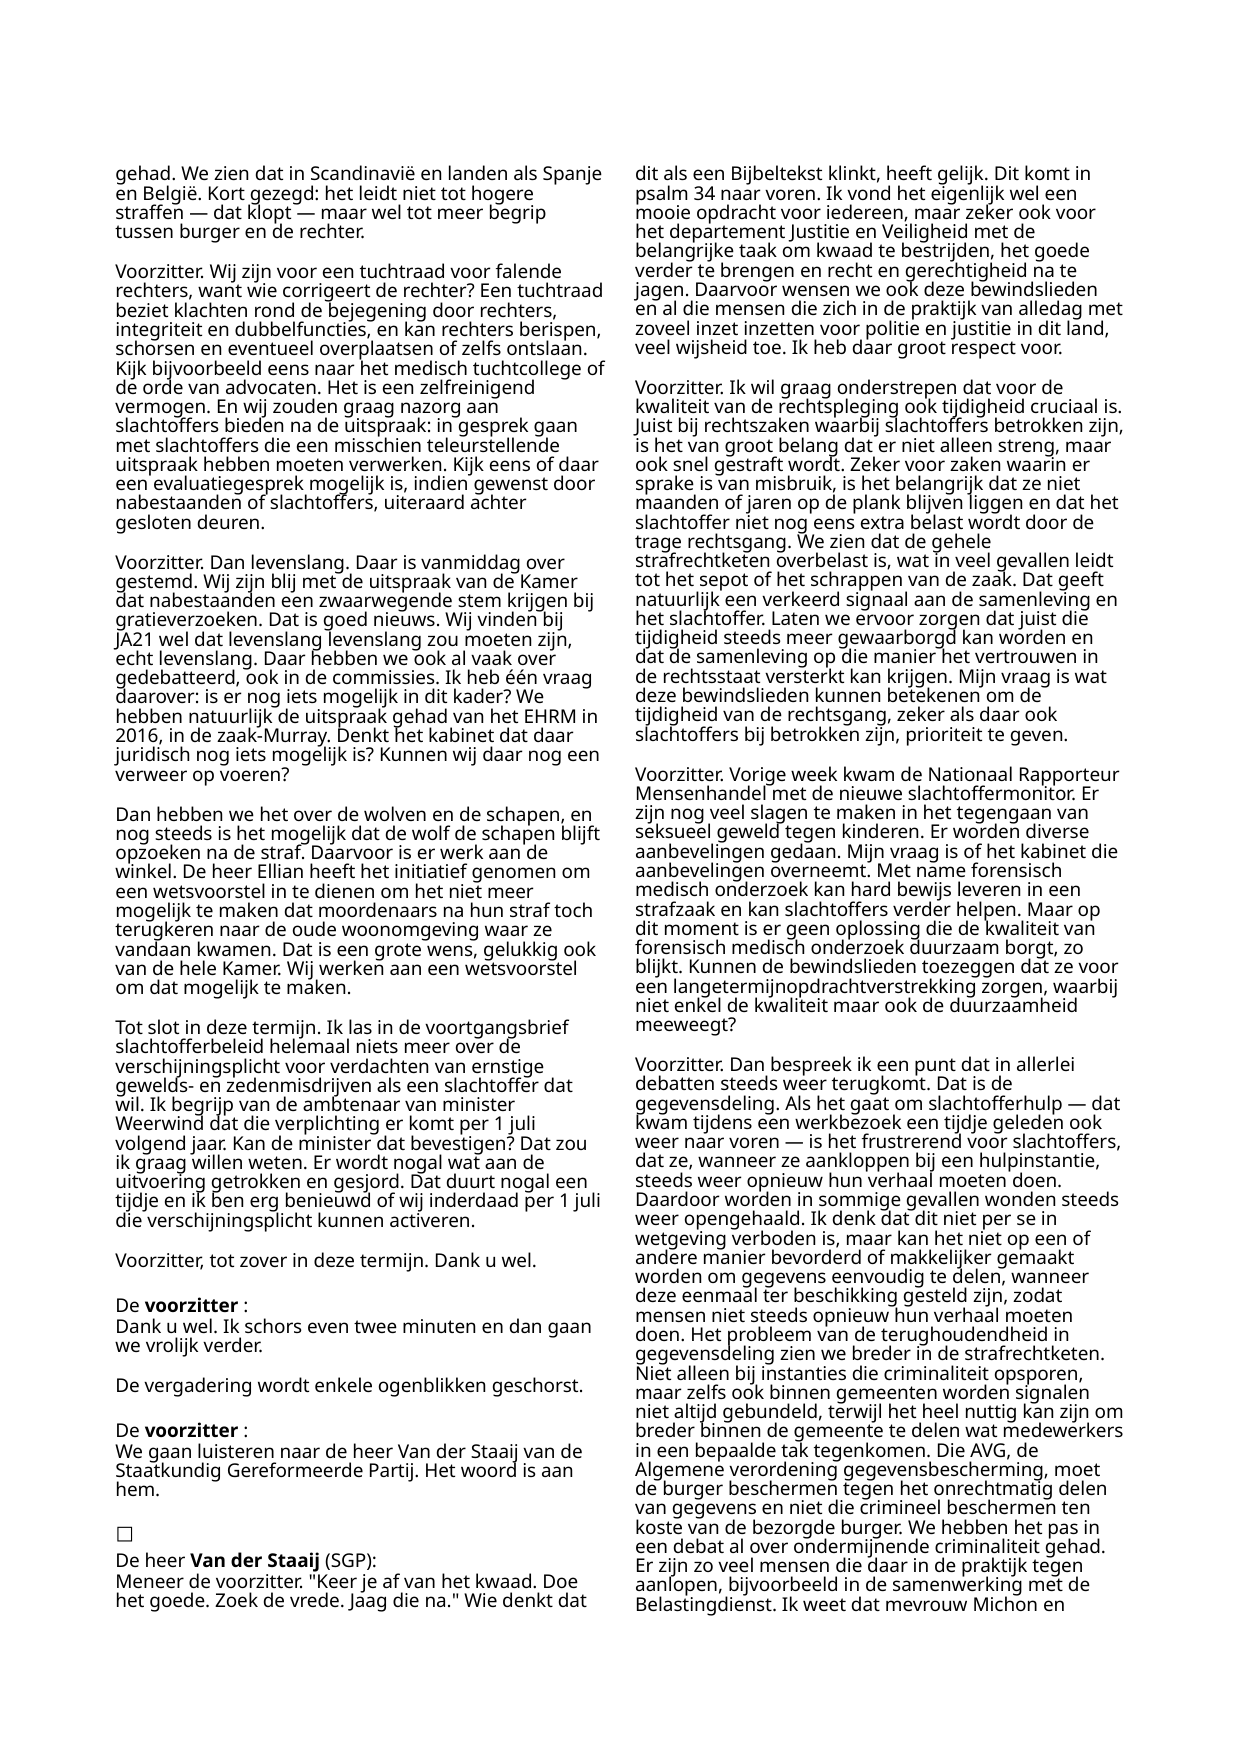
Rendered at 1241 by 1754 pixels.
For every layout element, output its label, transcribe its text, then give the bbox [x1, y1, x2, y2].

text gehad. We zien dat in Scandinavië en landen als Spanje en België. Kort gezegd: het leidt niet tot hogere straffen — dat klopt — maar wel tot meer begrip tussen burger en de rechter. [115, 165, 605, 242]
text De vergadering wordt enkele ogenblikken geschorst. [115, 1377, 605, 1396]
text De heer Van der Staaij (SGP): [115, 1547, 605, 1573]
text dit als een Bijbeltekst klinkt, heeft gelijk. Dit komt in psalm 34 naar voren. Ik vond het eigenlijk wel een mooie opdracht voor iedereen, maar zeker ook voor het departement Justitie en Veiligheid met de belangrijke taak om kwaad te bestrijden, het goede verder te brengen en recht en gerechtigheid na te jagen. Daarvoor wensen we ook deze bewindslieden en al die mensen die zich in de praktijk van alledag met zoveel inzet inzetten voor politie en justitie in dit land, veel wijsheid toe. Ik heb daar groot respect voor. [635, 165, 1125, 358]
text Meneer de voorzitter. "Keer je af van het kwaad. Doe het goede. Zoek de vrede. Jaag die na." Wie denkt dat [115, 1573, 605, 1611]
text Dank u wel. Ik schors even twee minuten en dan gaan we vrolijk verder. [115, 1318, 605, 1356]
text Voorzitter, tot zover in deze termijn. Dank u wel. [115, 1252, 605, 1271]
text Voorzitter. Dan levenslang. Daar is vanmiddag over gestemd. Wij zijn blij met de uitspraak van de Kamer dat nabestaanden een zwaarwegende stem krijgen bij gratieverzoeken. Dat is goed nieuws. Wij vinden bij JA21 wel dat levenslang levenslang zou moeten zijn, echt levenslang. Daar hebben we ook al vaak over gedebatteerd, ook in de commissies. Ik heb één vraag daarover: is er nog iets mogelijk in dit kader? We hebben natuurlijk de uitspraak gehad van het EHRM in 2016, in de zaak-Murray. Denkt het kabinet dat daar juridisch nog iets mogelijk is? Kunnen wij daar nog een verweer op voeren? [115, 554, 605, 785]
text Voorzitter. Wij zijn voor een tuchtraad voor falende rechters, want wie corrigeert de rechter? Een tuchtraad beziet klachten rond de bejegening door rechters, integriteit en dubbelfuncties, en kan rechters berispen, schorsen en eventueel overplaatsen of zelfs ontslaan. Kijk bijvoorbeeld eens naar het medisch tuchtcollege of de orde van advocaten. Het is een zelfreinigend vermogen. En wij zouden graag nazorg aan slachtoffers bieden na de uitspraak: in gesprek gaan met slachtoffers die een misschien teleurstellende uitspraak hebben moeten verwerken. Kijk eens of daar een evaluatiegesprek mogelijk is, indien gewenst door nabestaanden of slachtoffers, uiteraard achter gesloten deuren. [115, 263, 605, 533]
text Tot slot in deze termijn. Ik las in de voortgangsbrief slachtofferbeleid helemaal niets meer over de verschijningsplicht voor verdachten van ernstige gewelds- en zedenmisdrijven als een slachtoffer dat wil. Ik begrijp van de ambtenaar van minister Weerwind dat die verplichting er komt per 1 juli volgend jaar. Kan de minister dat bevestigen? Dat zou ik graag willen weten. Er wordt nogal wat aan de uitvoering getrokken en gesjord. Dat duurt nogal een tijdje en ik ben erg benieuwd of wij inderdaad per 1 juli die verschijningsplicht kunnen activeren. [115, 1019, 605, 1231]
text Voorzitter. Dan bespreek ik een punt dat in allerlei debatten steeds weer terugkomt. Dat is de gegevensdeling. Als het gaat om slachtofferhulp — dat kwam tijdens een werkbezoek een tijdje geleden ook weer naar voren — is het frustrerend voor slachtoffers, dat ze, wanneer ze aankloppen bij een hulpinstantie, steeds weer opnieuw hun verhaal moeten doen. Daardoor worden in sommige gevallen wonden steeds weer opengehaald. Ik denk dat dit niet per se in wetgeving verboden is, maar kan het niet op een of andere manier bevorderd of makkelijker gemaakt worden om gegevens eenvoudig te delen, wanneer deze eenmaal ter beschikking gesteld zijn, zodat mensen niet steeds opnieuw hun verhaal moeten doen. Het probleem van de terughoudendheid in gegevensdeling zien we breder in de strafrechtketen. Niet alleen bij instanties die criminaliteit opsporen, maar zelfs ook binnen gemeenten worden signalen niet altijd gebundeld, terwijl het heel nuttig kan zijn om breder binnen de gemeente te delen wat medewerkers in een bepaalde tak tegenkomen. Die AVG, de Algemene verordening gegevensbescherming, moet de burger beschermen tegen het onrechtmatig delen van gegevens en niet die crimineel beschermen ten koste van de bezorgde burger. We hebben het pas in een debat al over ondermijnende criminaliteit gehad. Er zijn zo veel mensen die daar in de praktijk tegen aanlopen, bijvoorbeeld in de samenwerking met de Belastingdienst. Ik weet dat mevrouw Michon en [635, 1056, 1125, 1615]
text Dan hebben we het over de wolven en de schapen, en nog steeds is het mogelijk dat de wolf de schapen blijft opzoeken na de straf. Daarvoor is er werk aan de winkel. De heer Ellian heeft het initiatief genomen om een wetsvoorstel in te dienen om het niet meer mogelijk te maken dat moordenaars na hun straf toch terugkeren naar de oude woonomgeving waar ze vandaan kwamen. Dat is een grote wens, gelukkig ook van de hele Kamer. Wij werken aan een wetsvoorstel om dat mogelijk te maken. [115, 806, 605, 998]
text ⬜ [115, 1521, 605, 1547]
text Voorzitter. Vorige week kwam de Nationaal Rapporteur Mensenhandel met de nieuwe slachtoffermonitor. Er zijn nog veel slagen te maken in het tegengaan van seksueel geweld tegen kinderen. Er worden diverse aanbevelingen gedaan. Mijn vraag is of het kabinet die aanbevelingen overneemt. Met name forensisch medisch onderzoek kan hard bewijs leveren in een strafzaak en kan slachtoffers verder helpen. Maar op dit moment is er geen oplossing die de kwaliteit van forensisch medisch onderzoek duurzaam borgt, zo blijkt. Kunnen de bewindslieden toezeggen dat ze voor een langetermijnopdrachtverstrekking zorgen, waarbij niet enkel de kwaliteit maar ook de duurzaamheid meeweegt? [635, 766, 1125, 1035]
text We gaan luisteren naar de heer Van der Staaij van de Staatkundig Gereformeerde Partij. Het woord is aan hem. [115, 1443, 605, 1501]
text Voorzitter. Ik wil graag onderstrepen dat voor de kwaliteit van de rechtspleging ook tijdigheid cruciaal is. Juist bij rechtszaken waarbij slachtoffers betrokken zijn, is het van groot belang dat er niet alleen streng, maar ook snel gestraft wordt. Zeker voor zaken waarin er sprake is van misbruik, is het belangrijk dat ze niet maanden of jaren op de plank blijven liggen en dat het slachtoffer niet nog eens extra belast wordt door de trage rechtsgang. We zien dat de gehele strafrechtketen overbelast is, wat in veel gevallen leidt tot het sepot of het schrappen van de zaak. Dat geeft natuurlijk een verkeerd signaal aan de samenleving en het slachtoffer. Laten we ervoor zorgen dat juist die tijdigheid steeds meer gewaarborgd kan worden en dat de samenleving op die manier het vertrouwen in de rechtsstaat versterkt kan krijgen. Mijn vraag is wat deze bewindslieden kunnen betekenen om de tijdigheid van de rechtsgang, zeker als daar ook slachtoffers bij betrokken zijn, prioriteit te geven. [635, 379, 1125, 745]
text De voorzitter : [115, 1292, 605, 1318]
text De voorzitter : [115, 1417, 605, 1443]
